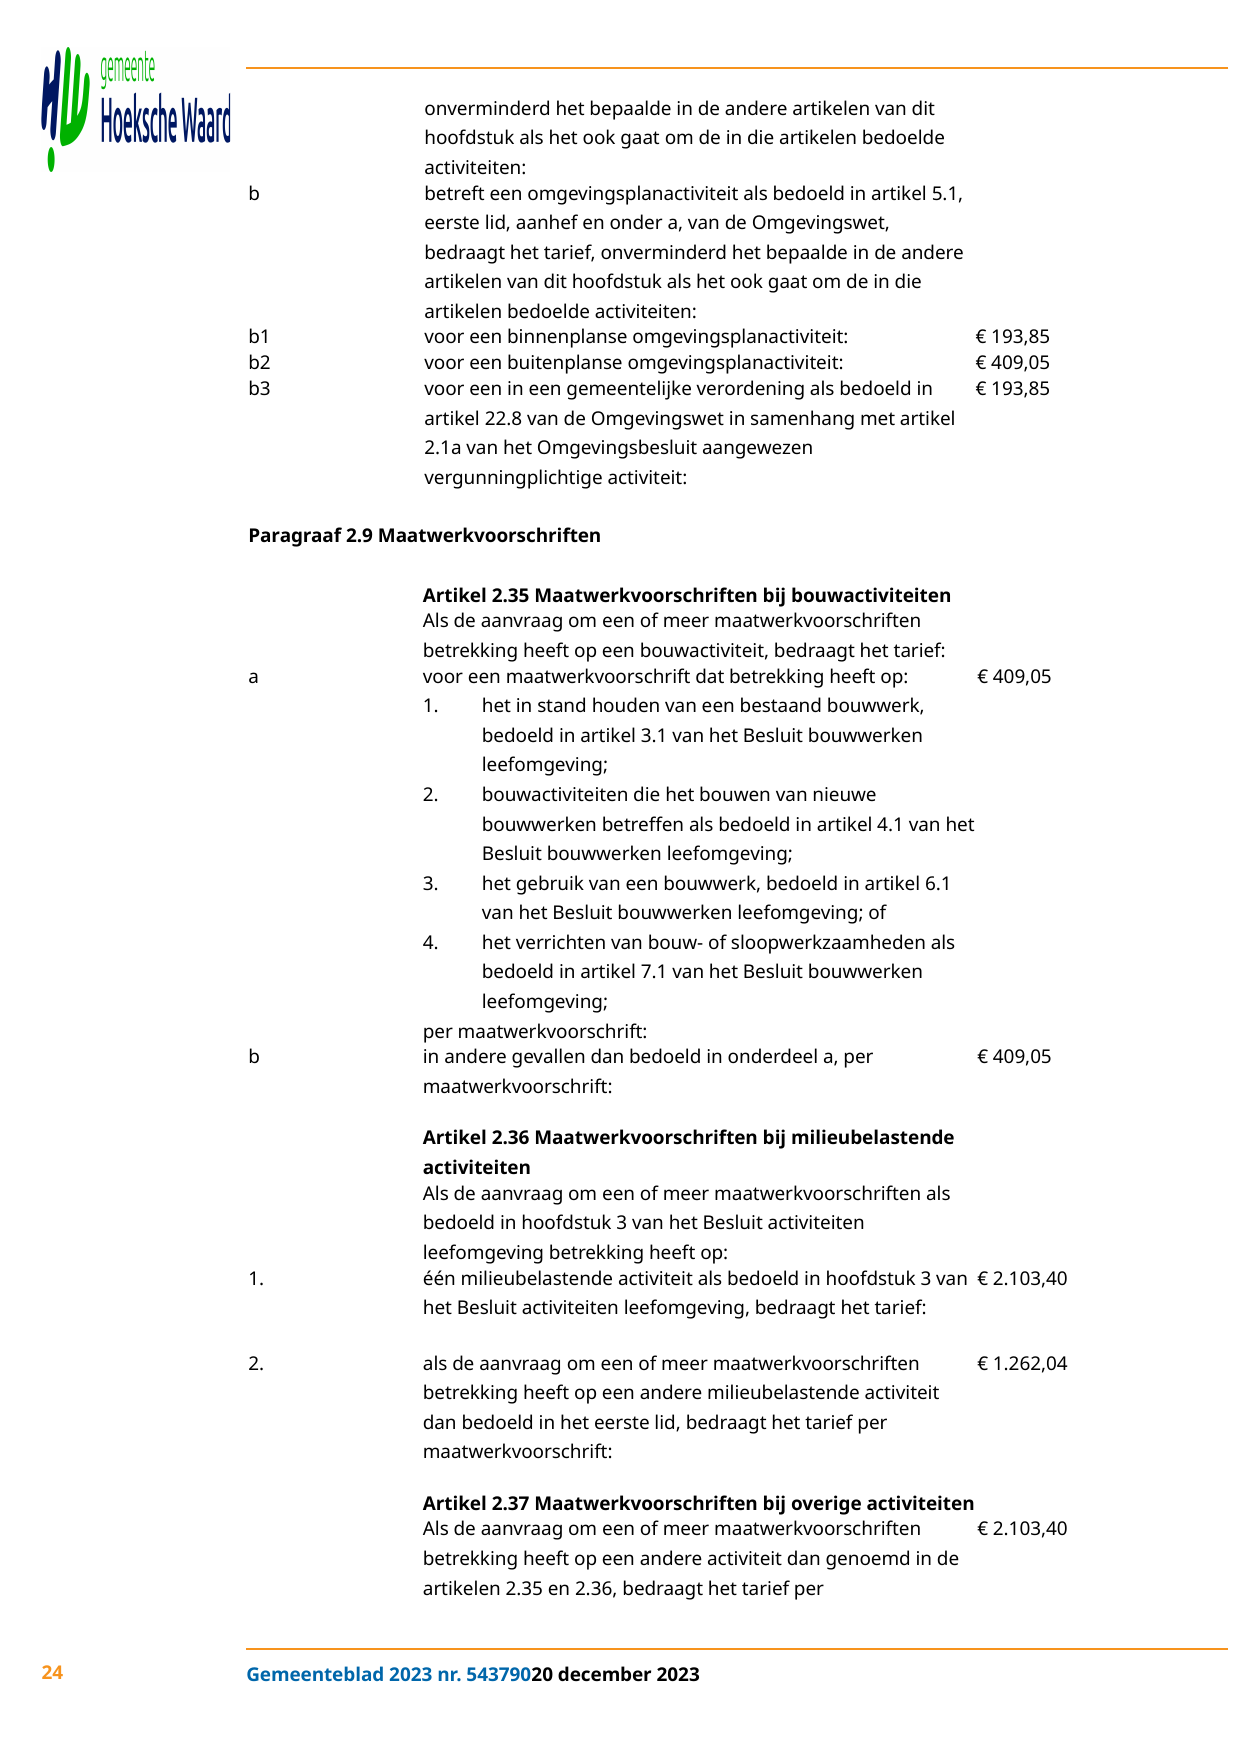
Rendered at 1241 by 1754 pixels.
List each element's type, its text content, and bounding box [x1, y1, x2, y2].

table_cell [248, 1099, 423, 1124]
table_cell Als de aanvraag om een of meer maatwerkvoorschriften als bedoeld in hoofdstuk 3 van het Besluit activiteiten leefomgeving betrekking heeft op: [423, 1180, 977, 1265]
table_cell [977, 1180, 1152, 1265]
table_cell € 193,85 [975, 324, 1152, 349]
table_cell [977, 1490, 1152, 1516]
table_cell [423, 1099, 977, 1124]
table_cell b [248, 1044, 423, 1099]
table_cell [423, 1464, 977, 1490]
table_cell b1 [248, 324, 424, 349]
table_cell b3 [248, 375, 424, 490]
table_header [977, 582, 1152, 607]
table_cell onverminderd het bepaalde in de andere artikelen van dit hoofdstuk als het ook gaat om de in die artikelen bedoelde activiteiten: [424, 95, 975, 180]
table_cell Als de aanvraag om een of meer maatwerkvoorschriften betrekking heeft op een bouwactiviteit, bedraagt het tarief: [423, 608, 977, 663]
table_header [248, 582, 423, 607]
table_cell € 409,05 [977, 663, 1152, 1043]
table_cell in andere gevallen dan bedoeld in onderdeel a, per maatwerkvoorschrift: [423, 1044, 977, 1099]
table_cell [248, 1125, 423, 1180]
table_cell 1. [248, 1265, 423, 1350]
table_cell [248, 1180, 423, 1265]
picture [41, 47, 231, 172]
table_cell één milieubelastende activiteit als bedoeld in hoofdstuk 3 van het Besluit activiteiten leefomgeving, bedraagt het tarief: [423, 1265, 977, 1350]
table_cell € 1.262,04 [977, 1350, 1152, 1464]
table_cell [248, 95, 424, 180]
table_cell [977, 608, 1152, 663]
table_cell Artikel 2.36 Maatwerkvoorschriften bij milieubelastende activiteiten [423, 1125, 977, 1180]
table_cell b [248, 180, 424, 324]
table_cell [248, 1516, 423, 1601]
table_cell a [248, 663, 423, 1043]
table_cell voor een in een gemeentelijke verordening als bedoeld in artikel 22.8 van de Omgevingswet in samenhang met artikel 2.1a van het Omgevingsbesluit aangewezen vergunningplichtige activiteit: [424, 375, 975, 490]
table_cell als de aanvraag om een of meer maatwerkvoorschriften betrekking heeft op een andere milieubelastende activiteit dan bedoeld in het eerste lid, bedraagt het tarief per maatwerkvoorschrift: [423, 1350, 977, 1464]
table_cell [977, 1125, 1152, 1180]
table_cell € 409,05 [977, 1044, 1152, 1099]
table_cell [977, 1099, 1152, 1124]
table_cell Als de aanvraag om een of meer maatwerkvoorschriften betrekking heeft op een andere activiteit dan genoemd in de artikelen 2.35 en 2.36, bedraagt het tarief per [423, 1516, 977, 1601]
table_cell b2 [248, 350, 424, 375]
table_cell voor een maatwerkvoorschrift dat betrekking heeft op: het in stand houden van een bestaand bouwwerk, bedoeld in artikel 3.1 van het Besluit bouwwerken leefomgeving; bouwactiviteiten die het bouwen van nieuwe bouwwerken betreffen als bedoeld in artikel 4.1 van het Besluit bouwwerken leefomgeving; het gebruik van een bouwwerk, bedoeld in artikel 6.1 van het Besluit bouwwerken leefomgeving; of het verrichten van bouw- of sloopwerkzaamheden als bedoeld in artikel 7.1 van het Besluit bouwwerken leefomgeving; per maatwerkvoorschrift: [423, 663, 977, 1043]
table_header Artikel 2.35 Maatwerkvoorschriften bij bouwactiviteiten [423, 582, 977, 607]
table_cell [248, 1464, 423, 1490]
table_cell betreft een omgevingsplanactiviteit als bedoeld in artikel 5.1, eerste lid, aanhef en onder a, van de Omgevingswet, bedraagt het tarief, onverminderd het bepaalde in de andere artikelen van dit hoofdstuk als het ook gaat om de in die artikelen bedoelde activiteiten: [424, 180, 975, 324]
table_cell voor een buitenplanse omgevingsplanactiviteit: [424, 350, 975, 375]
table_cell [975, 95, 1152, 180]
table_cell € 409,05 [975, 350, 1152, 375]
text Paragraaf 2.9 Maatwerkvoorschriften [248, 522, 1152, 548]
table_cell voor een binnenplanse omgevingsplanactiviteit: [424, 324, 975, 349]
table_cell € 2.103,40 [977, 1516, 1152, 1601]
table_cell [977, 1464, 1152, 1490]
table_cell [975, 180, 1152, 324]
table_cell 2. [248, 1350, 423, 1464]
table_cell € 193,85 [975, 375, 1152, 490]
table_cell [248, 608, 423, 663]
table_cell € 2.103,40 [977, 1265, 1152, 1350]
table_cell Artikel 2.37 Maatwerkvoorschriften bij overige activiteiten [423, 1490, 977, 1516]
table_cell [248, 1490, 423, 1516]
